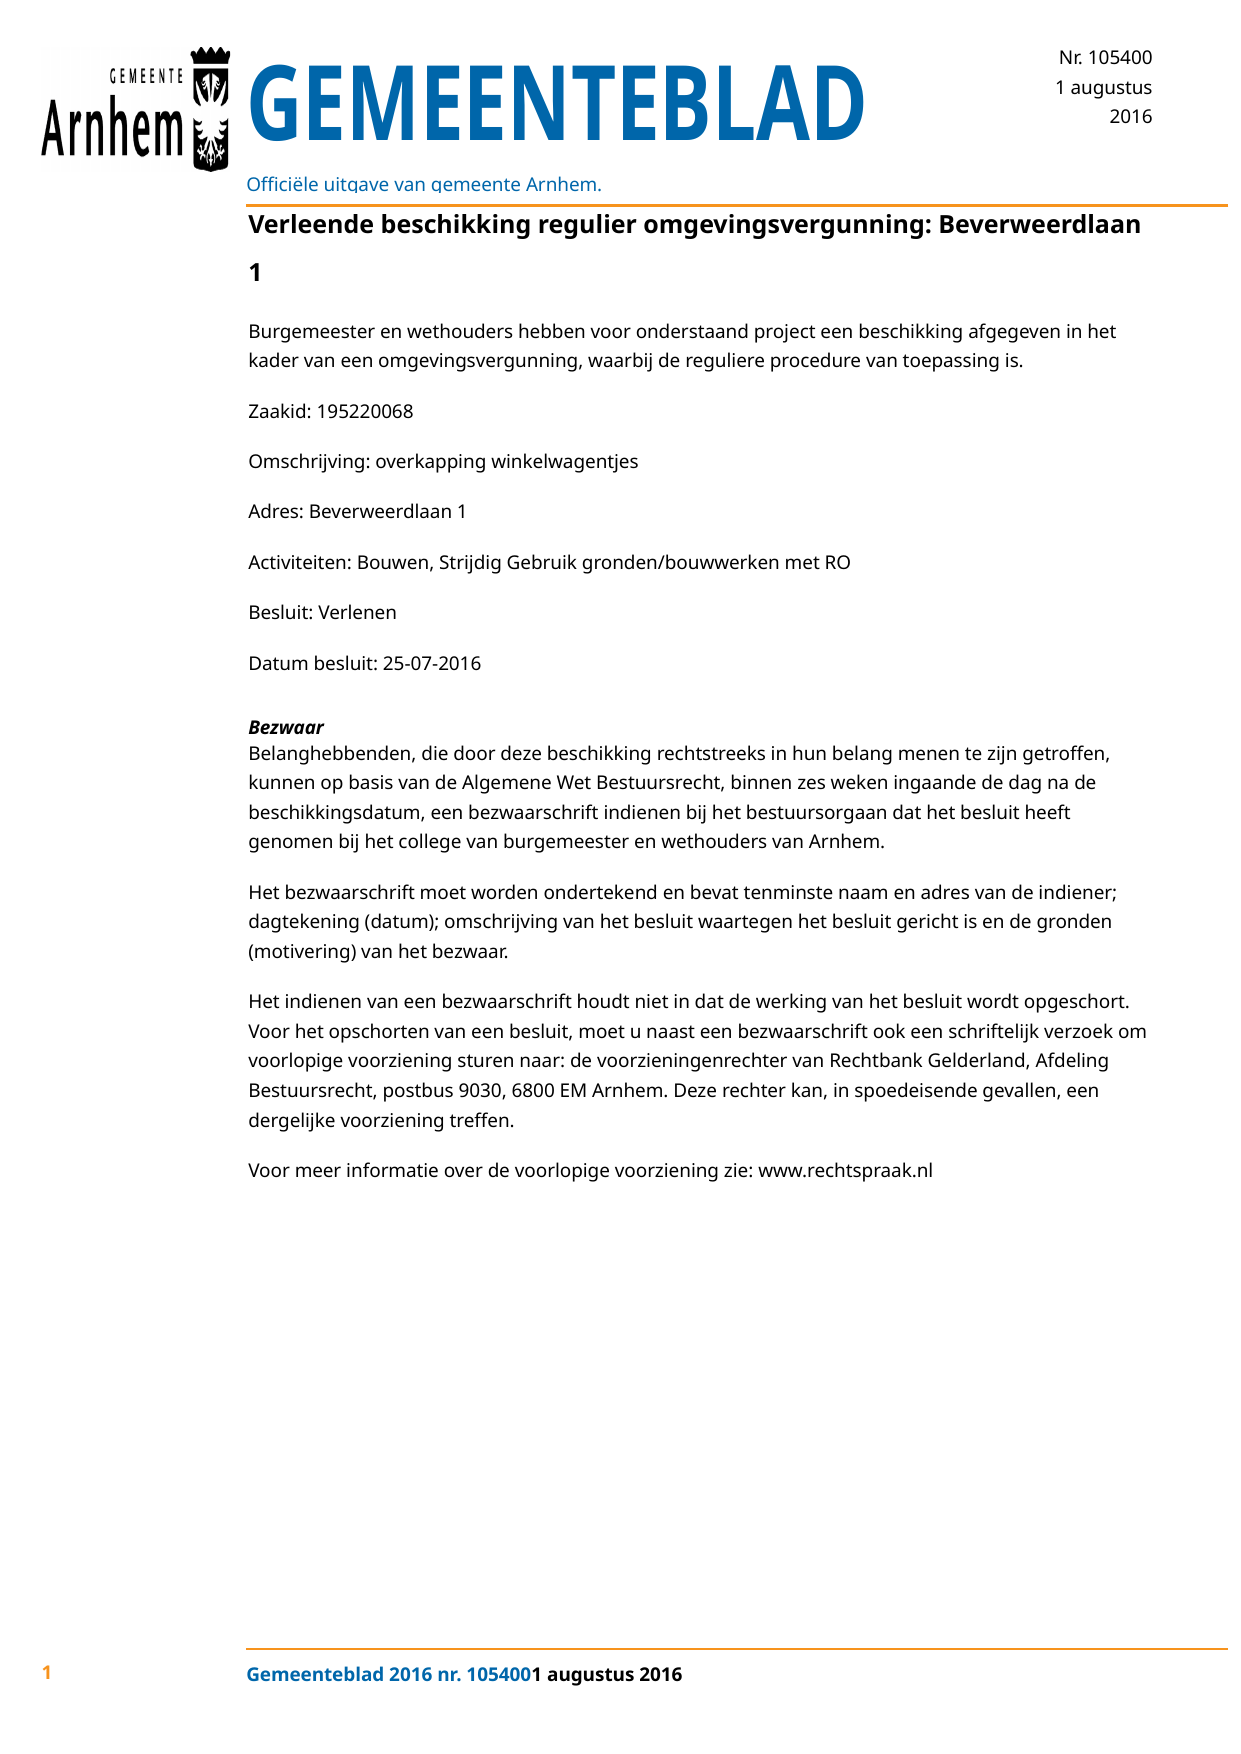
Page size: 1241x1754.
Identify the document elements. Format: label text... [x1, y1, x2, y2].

text Voor meer informatie over de voorlopige voorziening zie: www.rechtspraak.nl [248, 1157, 1152, 1183]
text Datum besluit: 25-07-2016 [248, 650, 1152, 676]
text Burgemeester en wethouders hebben voor onderstaand project een beschikking afgegeven in het kader van een omgevingsvergunning, waarbij de reguliere procedure van toepassing is. [248, 318, 1152, 373]
text Bezwaar [248, 714, 1152, 740]
text Adres: Beverweerdlaan 1 [248, 499, 1152, 524]
picture [41, 47, 231, 172]
text Besluit: Verlenen [248, 599, 1152, 625]
text Activiteiten: Bouwen, Strijdig Gebruik gronden/bouwwerken met RO [248, 549, 1152, 575]
text Verleende beschikking regulier omgevingsvergunning: Beverweerdlaan 1 [248, 207, 1152, 288]
text Belanghebbenden, die door deze beschikking rechtstreeks in hun belang menen te zijn getroffen, kunnen op basis van de Algemene Wet Bestuursrecht, binnen zes weken ingaande de dag na de beschikkingsdatum, een bezwaarschrift indienen bij het bestuursorgaan dat het besluit heeft genomen bij het college van burgemeester en wethouders van Arnhem. [248, 740, 1152, 854]
text Het bezwaarschrift moet worden ondertekend en bevat tenminste naam en adres van de indiener; dagtekening (datum); omschrijving van het besluit waartegen het besluit gericht is en de gronden (motivering) van het bezwaar. [248, 879, 1152, 964]
text Omschrijving: overkapping winkelwagentjes [248, 448, 1152, 474]
text Het indienen van een bezwaarschrift houdt niet in dat de werking van het besluit wordt opgeschort. Voor het opschorten van een besluit, moet u naast een bezwaarschrift ook een schriftelijk verzoek om voorlopige voorziening sturen naar: de voorzieningenrechter van Rechtbank Gelderland, Afdeling Bestuursrecht, postbus 9030, 6800 EM Arnhem. Deze rechter kan, in spoedeisende gevallen, een dergelijke voorziening treffen. [248, 988, 1152, 1132]
text Zaakid: 195220068 [248, 398, 1152, 424]
